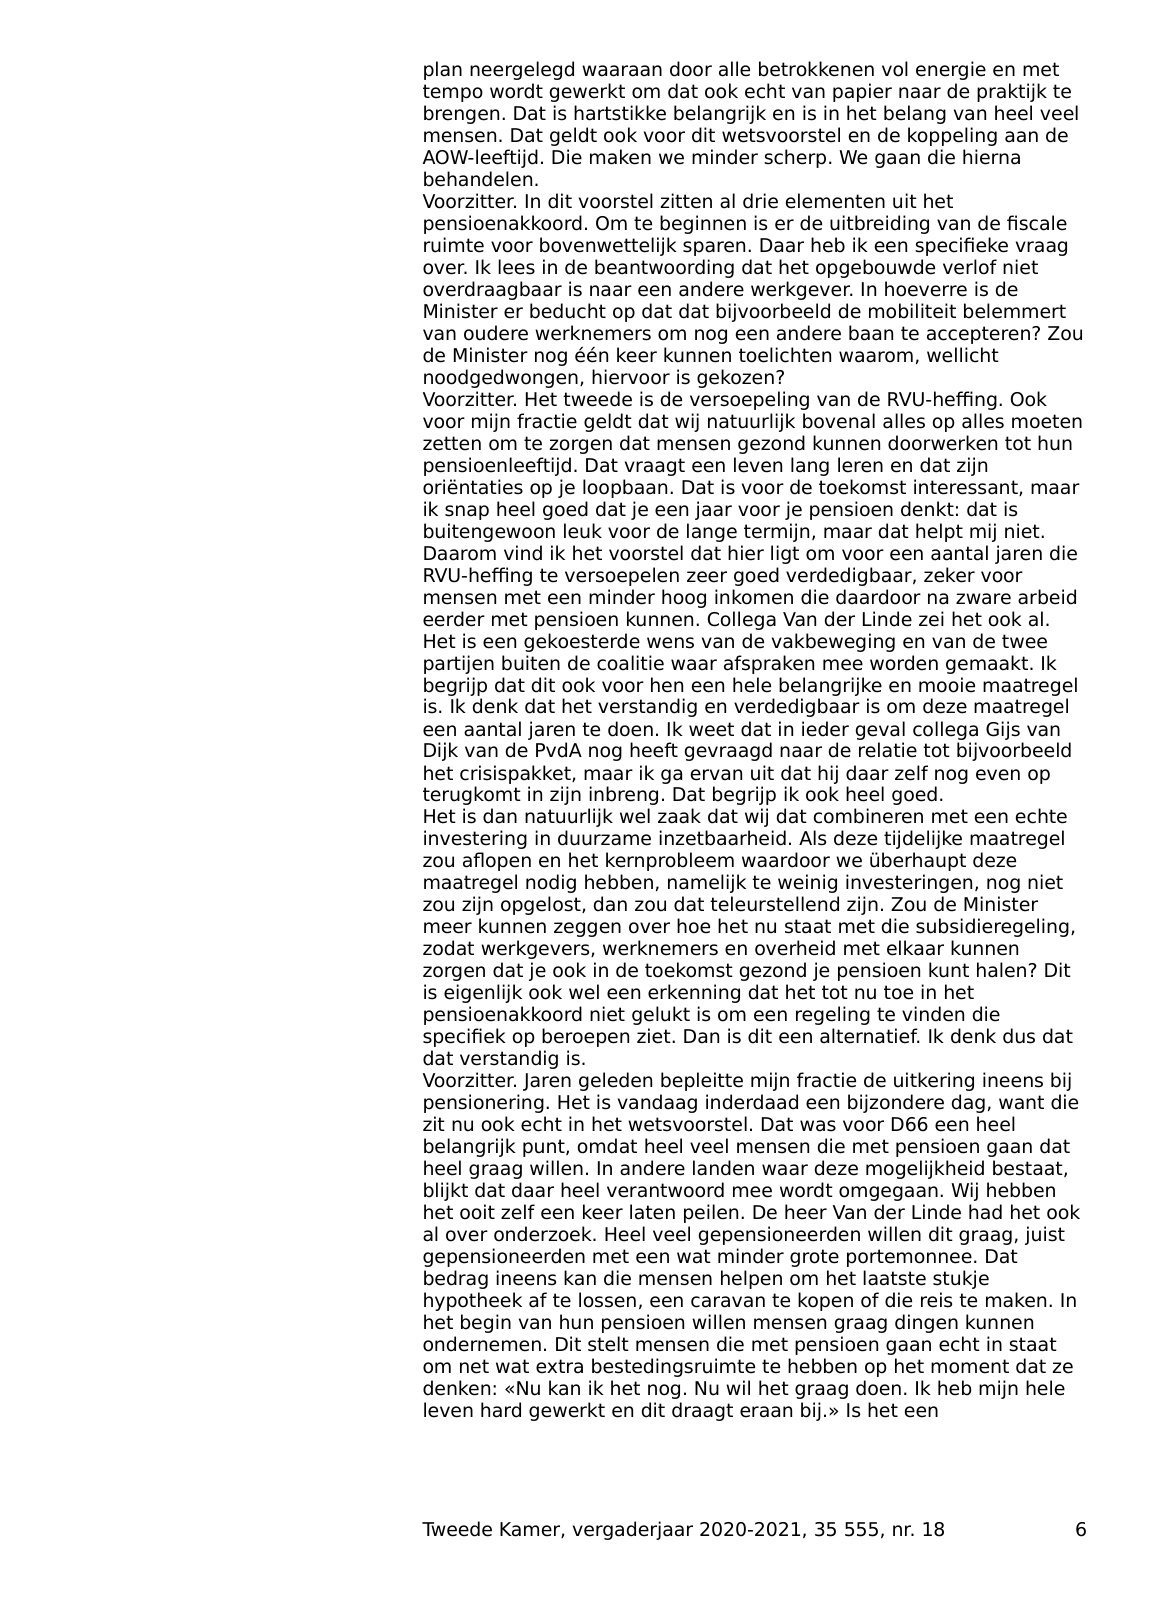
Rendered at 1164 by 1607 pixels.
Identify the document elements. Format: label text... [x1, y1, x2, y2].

text Voorzitter. Jaren geleden bepleitte mijn fractie de uitkering ineens bij pensionering. Het is vandaag inderdaad een bijzondere dag, want die zit nu ook echt in het wetsvoorstel. Dat was voor D66 een heel belangrijk punt, omdat heel veel mensen die met pensioen gaan dat heel graag willen. In andere landen waar deze mogelijkheid bestaat, blijkt dat daar heel verantwoord mee wordt omgegaan. Wij hebben het ooit zelf een keer laten peilen. De heer Van der Linde had het ook al over onderzoek. Heel veel gepensioneerden willen dit graag, juist gepensioneerden met een wat minder grote portemonnee. Dat bedrag ineens kan die mensen helpen om het laatste stukje hypotheek af te lossen, een caravan te kopen of die reis te maken. In het begin van hun pensioen willen mensen graag dingen kunnen ondernemen. Dit stelt mensen die met pensioen gaan echt in staat om net wat extra bestedingsruimte te hebben op het moment dat ze denken: «Nu kan ik het nog. Nu wil het graag doen. Ik heb mijn hele leven hard gewerkt en dit draagt eraan bij.» Is het een [422, 1070, 1087, 1422]
text Voorzitter. In dit voorstel zitten al drie elementen uit het pensioenakkoord. Om te beginnen is er de uitbreiding van de fiscale ruimte voor bovenwettelijk sparen. Daar heb ik een specifieke vraag over. Ik lees in de beantwoording dat het opgebouwde verlof niet overdraagbaar is naar een andere werkgever. In hoeverre is de Minister er beducht op dat dat bijvoorbeeld de mobiliteit belemmert van oudere werknemers om nog een andere baan te accepteren? Zou de Minister nog één keer kunnen toelichten waarom, wellicht noodgedwongen, hiervoor is gekozen? [422, 191, 1087, 389]
text Voorzitter. Het tweede is de versoepeling van de RVU-heffing. Ook voor mijn fractie geldt dat wij natuurlijk bovenal alles op alles moeten zetten om te zorgen dat mensen gezond kunnen doorwerken tot hun pensioenleeftijd. Dat vraagt een leven lang leren en dat zijn oriëntaties op je loopbaan. Dat is voor de toekomst interessant, maar ik snap heel goed dat je een jaar voor je pensioen denkt: dat is buitengewoon leuk voor de lange termijn, maar dat helpt mij niet. Daarom vind ik het voorstel dat hier ligt om voor een aantal jaren die RVU-heffing te versoepelen zeer goed verdedigbaar, zeker voor mensen met een minder hoog inkomen die daardoor na zware arbeid eerder met pensioen kunnen. Collega Van der Linde zei het ook al. Het is een gekoesterde wens van de vakbeweging en van de twee partijen buiten de coalitie waar afspraken mee worden gemaakt. Ik begrijp dat dit ook voor hen een hele belangrijke en mooie maatregel is. Ik denk dat het verstandig en verdedigbaar is om deze maatregel een aantal jaren te doen. Ik weet dat in ieder geval collega Gijs van Dijk van de PvdA nog heeft gevraagd naar de relatie tot bijvoorbeeld het crisispakket, maar ik ga ervan uit dat hij daar zelf nog even op terugkomt in zijn inbreng. Dat begrijp ik ook heel goed. [422, 389, 1087, 806]
text plan neergelegd waaraan door alle betrokkenen vol energie en met tempo wordt gewerkt om dat ook echt van papier naar de praktijk te brengen. Dat is hartstikke belangrijk en is in het belang van heel veel mensen. Dat geldt ook voor dit wetsvoorstel en de koppeling aan de AOW-leeftijd. Die maken we minder scherp. We gaan die hierna behandelen. [422, 59, 1087, 191]
text Het is dan natuurlijk wel zaak dat wij dat combineren met een echte investering in duurzame inzetbaarheid. Als deze tijdelijke maatregel zou aflopen en het kernprobleem waardoor we überhaupt deze maatregel nodig hebben, namelijk te weinig investeringen, nog niet zou zijn opgelost, dan zou dat teleurstellend zijn. Zou de Minister meer kunnen zeggen over hoe het nu staat met die subsidieregeling, zodat werkgevers, werknemers en overheid met elkaar kunnen zorgen dat je ook in de toekomst gezond je pensioen kunt halen? Dit is eigenlijk ook wel een erkenning dat het tot nu toe in het pensioenakkoord niet gelukt is om een regeling te vinden die specifiek op beroepen ziet. Dan is dit een alternatief. Ik denk dus dat dat verstandig is. [422, 806, 1087, 1070]
